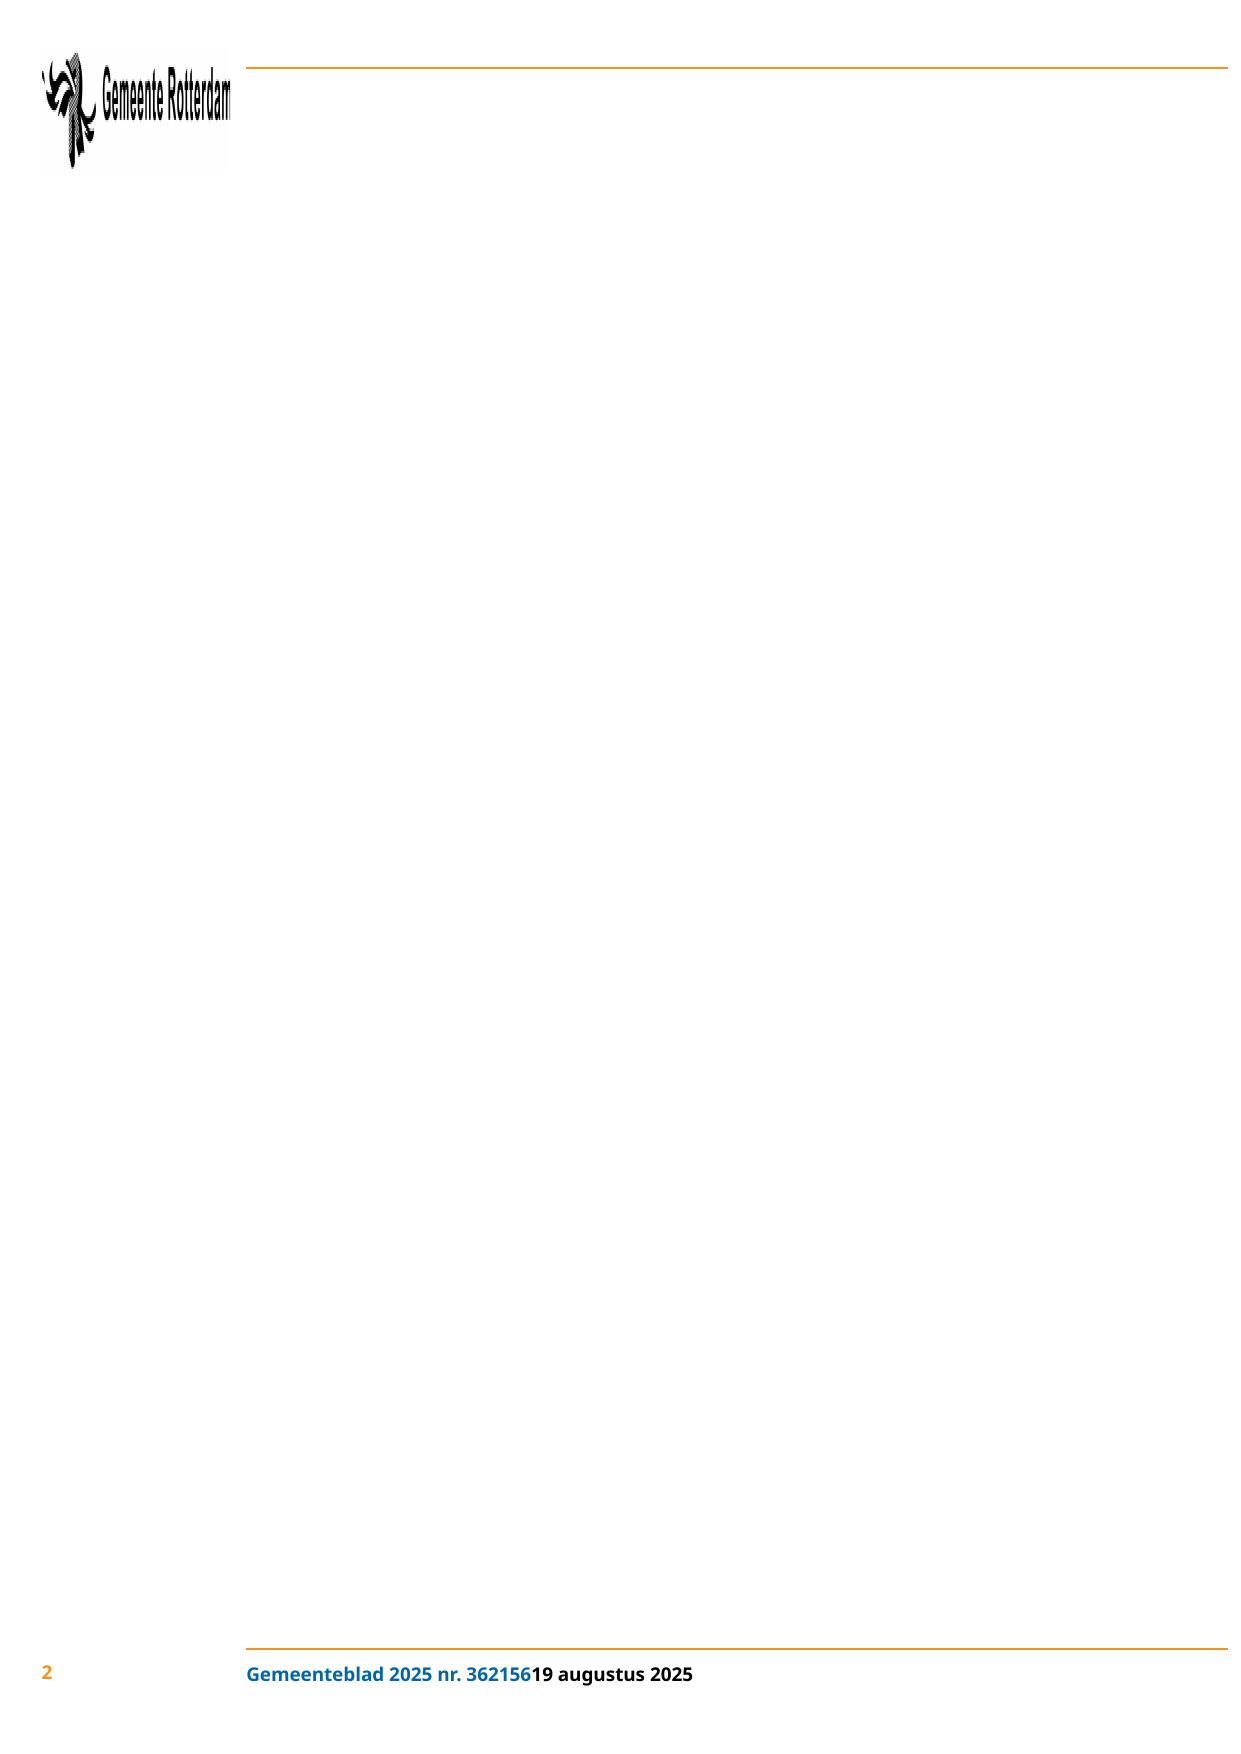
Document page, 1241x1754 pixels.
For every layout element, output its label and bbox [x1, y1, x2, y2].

picture [41, 47, 231, 172]
